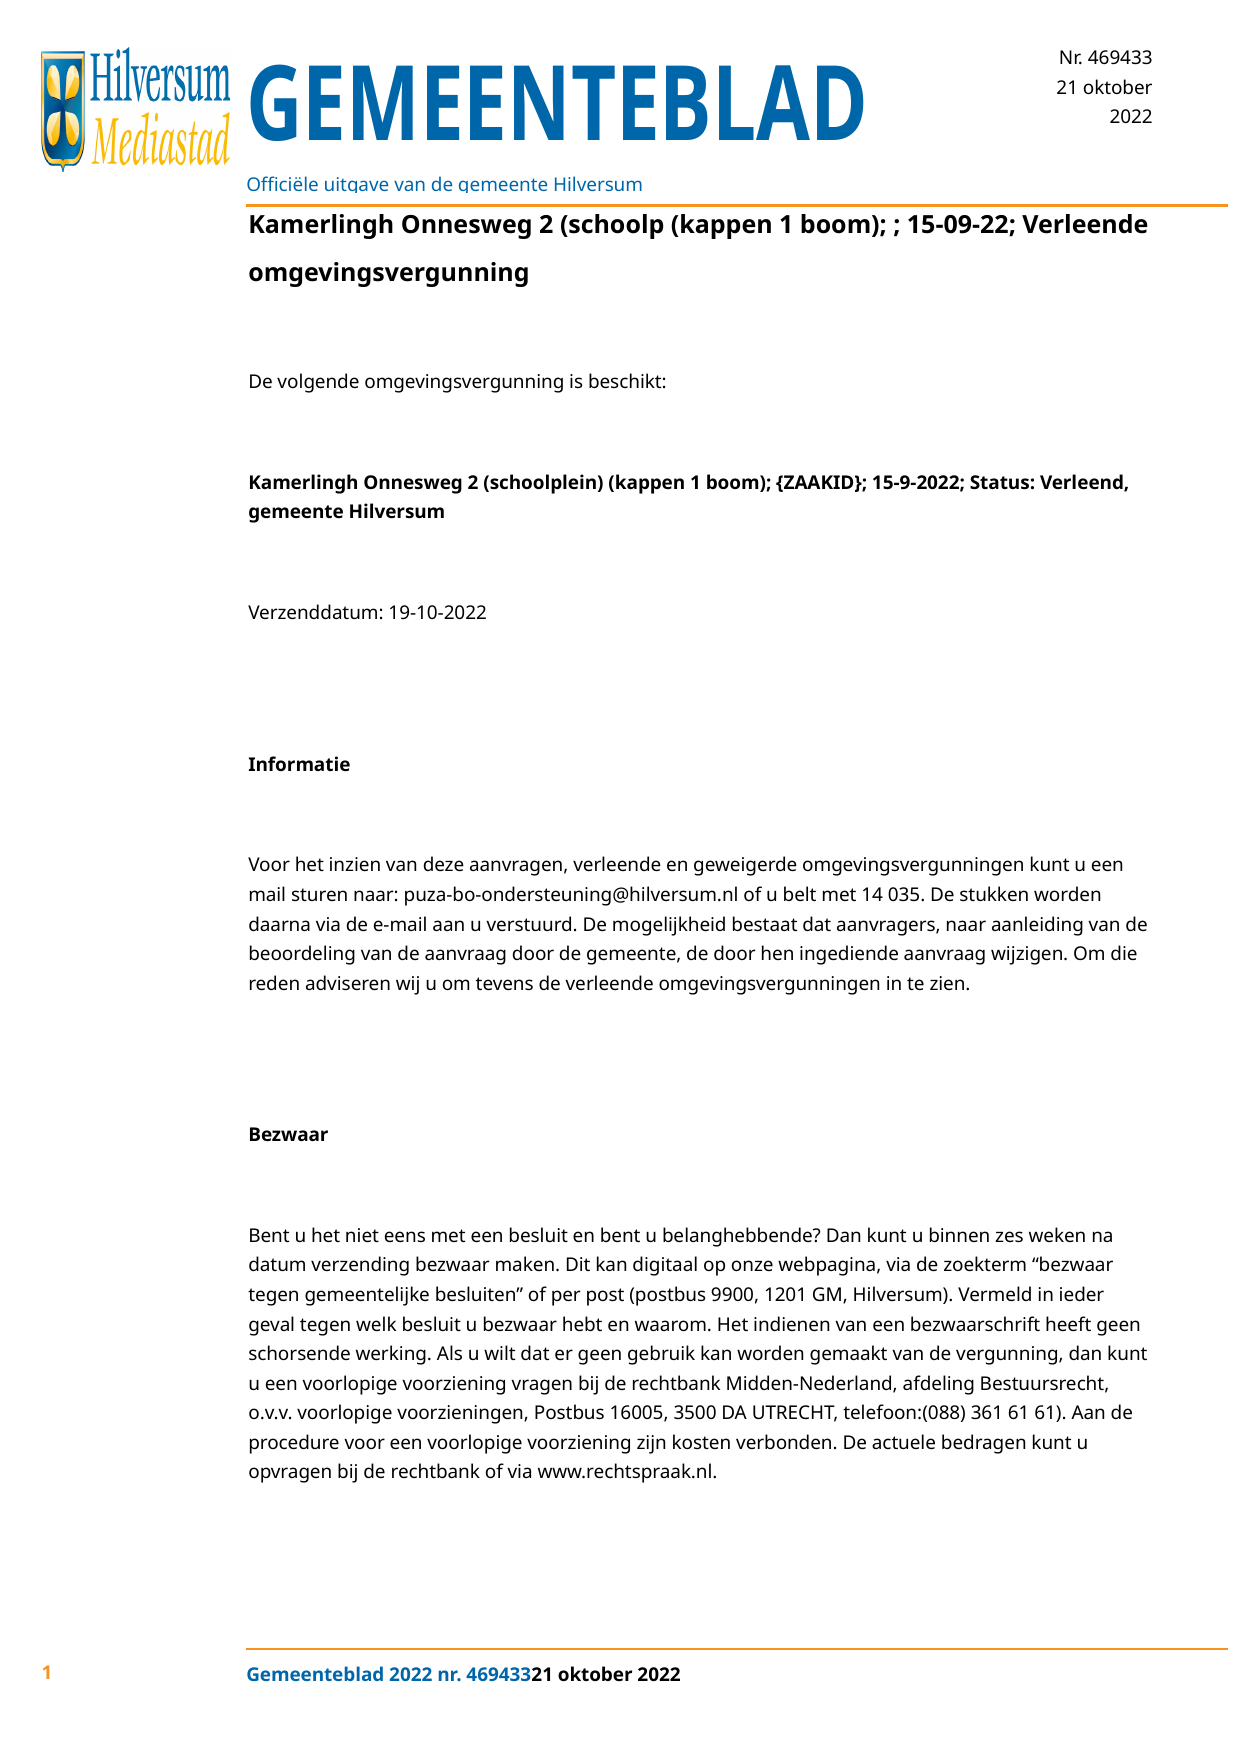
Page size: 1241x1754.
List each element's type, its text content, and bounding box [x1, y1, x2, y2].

text Bezwaar [248, 1121, 1152, 1147]
text De volgende omgevingsvergunning is beschikt: [248, 368, 1152, 394]
text Voor het inzien van deze aanvragen, verleende en geweigerde omgevingsvergunningen kunt u een mail sturen naar: puza-bo-ondersteuning@hilversum.nl of u belt met 14 035. De stukken worden daarna via de e-mail aan u verstuurd. De mogelijkheid bestaat dat aanvragers, naar aanleiding van de beoordeling van de aanvraag door de gemeente, de door hen ingediende aanvraag wijzigen. Om die reden adviseren wij u om tevens de verleende omgevingsvergunningen in te zien. [248, 852, 1152, 996]
text Bent u het niet eens met een besluit en bent u belanghebbende? Dan kunt u binnen zes weken na datum verzending bezwaar maken. Dit kan digitaal op onze webpagina, via de zoekterm “bezwaar tegen gemeentelijke besluiten” of per post (postbus 9900, 1201 GM, Hilversum). Vermeld in ieder geval tegen welk besluit u bezwaar hebt en waarom. Het indienen van een bezwaarschrift heeft geen schorsende werking. Als u wilt dat er geen gebruik kan worden gemaakt van de vergunning, dan kunt u een voorlopige voorziening vragen bij de rechtbank Midden-Nederland, afdeling Bestuursrecht, o.v.v. voorlopige voorzieningen, Postbus 16005, 3500 DA UTRECHT, telefoon:(088) 361 61 61). Aan de procedure voor een voorlopige voorziening zijn kosten verbonden. De actuele bedragen kunt u opvragen bij de rechtbank of via www.rechtspraak.nl. [248, 1222, 1152, 1484]
picture [41, 47, 231, 172]
text Verzenddatum: 19-10-2022 [248, 599, 1152, 625]
text Informatie [248, 751, 1152, 777]
text Kamerlingh Onnesweg 2 (schoolp (kappen 1 boom); ; 15-09-22; Verleende omgevingsvergunning [248, 207, 1152, 288]
text Kamerlingh Onnesweg 2 (schoolplein) (kappen 1 boom); {ZAAKID}; 15-9-2022; Status: Verleend, gemeente Hilversum [248, 469, 1152, 524]
